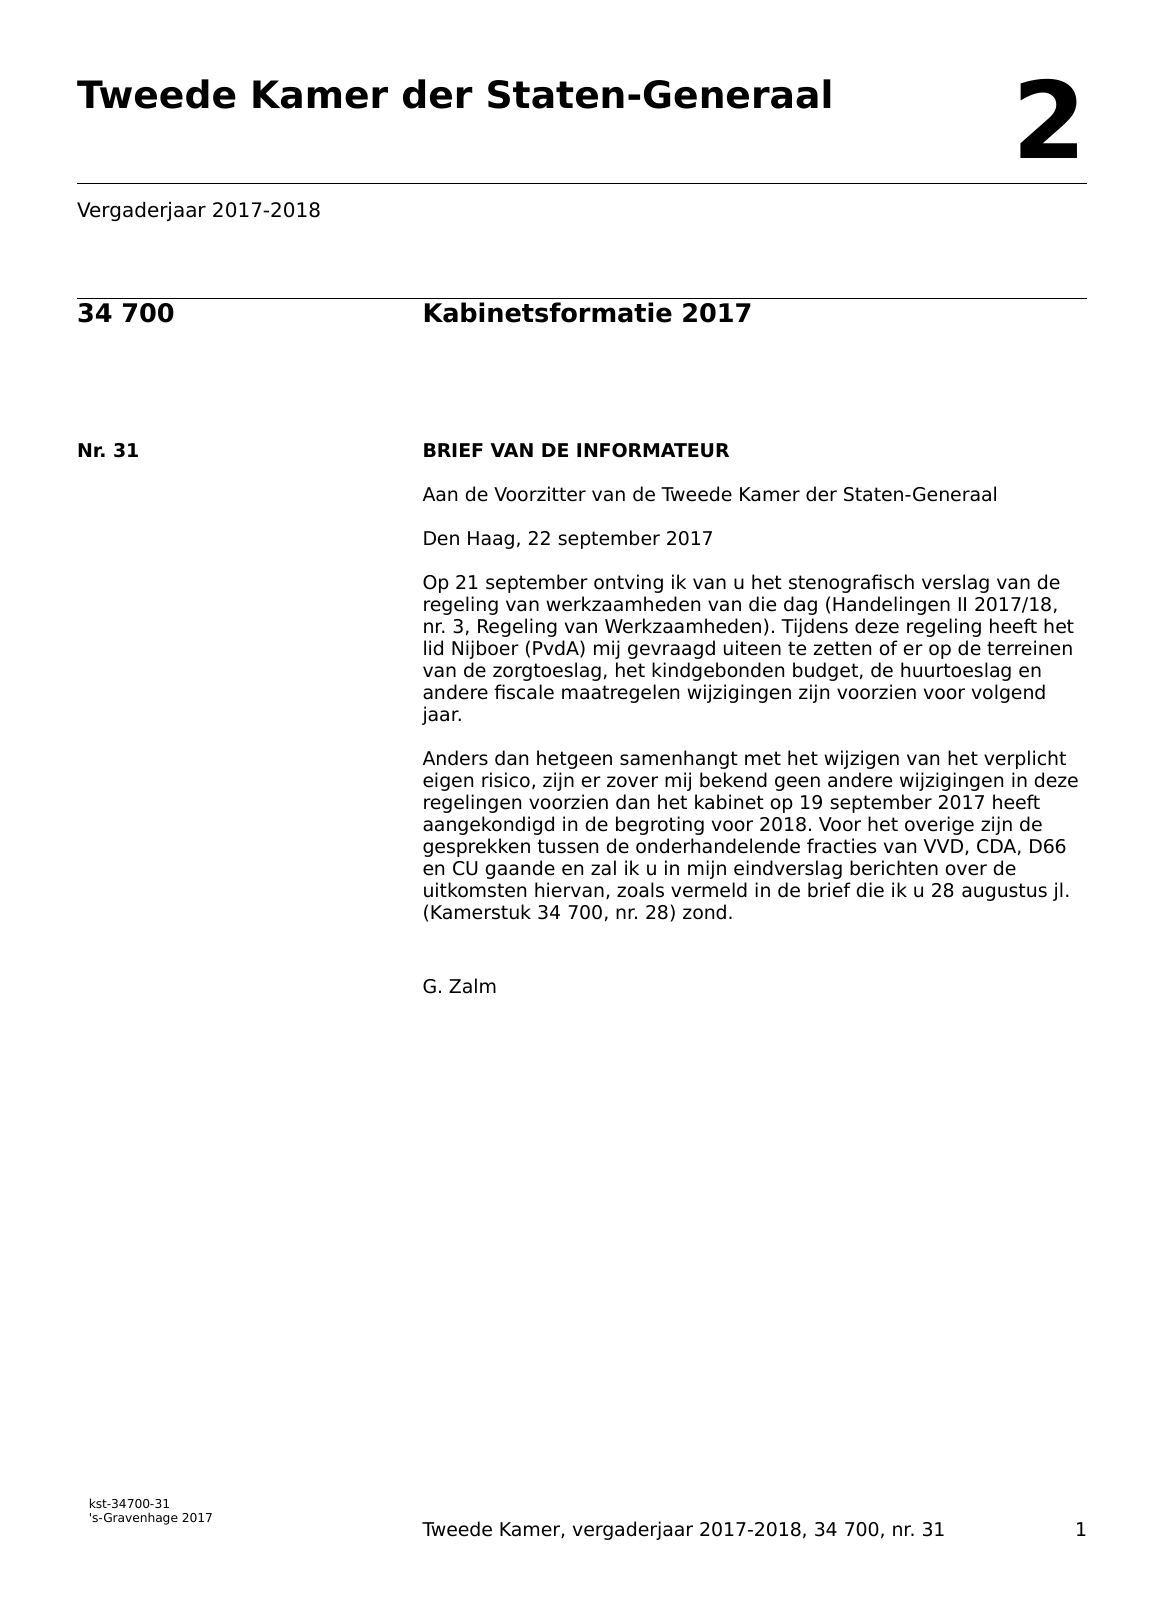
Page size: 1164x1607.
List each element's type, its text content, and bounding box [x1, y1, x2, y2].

text Op 21 september ontving ik van u het stenografisch verslag van de regeling van werkzaamheden van die dag (Handelingen II 2017/18, nr. 3, Regeling van Werkzaamheden). Tijdens deze regeling heeft het lid Nijboer (PvdA) mij gevraagd uiteen te zetten of er op de terreinen van de zorgtoeslag, het kindgebonden budget, de huurtoeslag en andere fiscale maatregelen wijzigingen zijn voorzien voor volgend jaar. [422, 572, 1087, 726]
text Den Haag, 22 september 2017 [422, 528, 1087, 550]
subtitle Nr. 31 BRIEF VAN DE INFORMATEUR [77, 440, 1087, 462]
table_cell Vergaderjaar 2017-2018 [77, 184, 1087, 298]
text G. Zalm [422, 954, 1087, 998]
table_header 2 [886, 59, 1087, 183]
table_header Tweede Kamer der Staten-Generaal [77, 59, 886, 183]
text Aan de Voorzitter van de Tweede Kamer der Staten-Generaal [422, 484, 1087, 506]
text 's-Gravenhage 2017 [88, 1511, 323, 1525]
subtitle 34 700 Kabinetsformatie 2017 [77, 299, 1087, 329]
text Anders dan hetgeen samenhangt met het wijzigen van het verplicht eigen risico, zijn er zover mij bekend geen andere wijzigingen in deze regelingen voorzien dan het kabinet op 19 september 2017 heeft aangekondigd in de begroting voor 2018. Voor het overige zijn de gesprekken tussen de onderhandelende fracties van VVD, CDA, D66 en CU gaande en zal ik u in mijn eindverslag berichten over de uitkomsten hiervan, zoals vermeld in de brief die ik u 28 augustus jl. (Kamerstuk 34 700, nr. 28) zond. [422, 748, 1087, 924]
text kst-34700-31 [88, 1497, 323, 1511]
